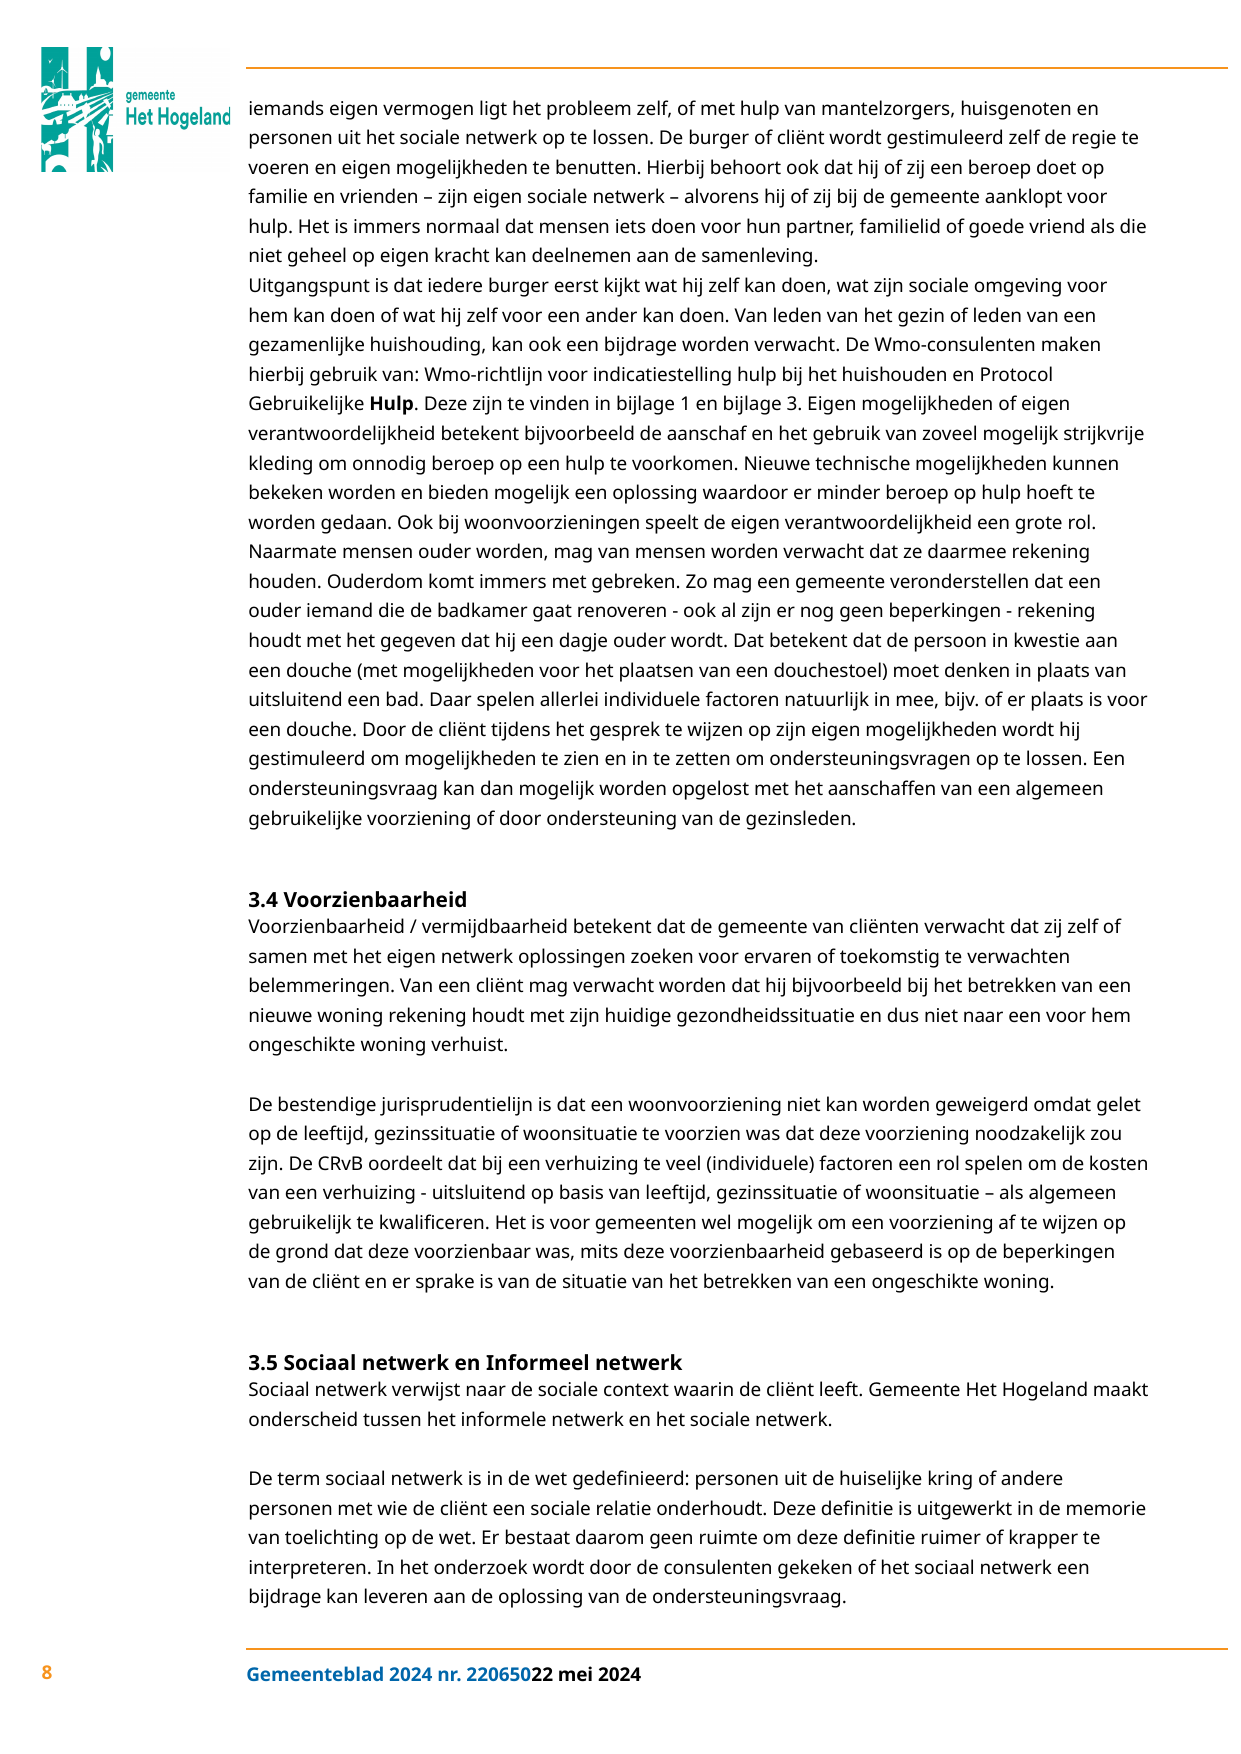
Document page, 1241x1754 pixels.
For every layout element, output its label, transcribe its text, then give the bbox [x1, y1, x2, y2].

text Voorzienbaarheid / vermijdbaarheid betekent dat de gemeente van cliënten verwacht dat zij zelf of samen met het eigen netwerk oplossingen zoeken voor ervaren of toekomstig te verwachten belemmeringen. Van een cliënt mag verwacht worden dat hij bijvoorbeeld bij het betrekken van een nieuwe woning rekening houdt met zijn huidige gezondheidssituatie en dus niet naar een voor hem ongeschikte woning verhuist. [248, 913, 1152, 1057]
text 3.5 Sociaal netwerk en Informeel netwerk [248, 1348, 1152, 1377]
text Sociaal netwerk verwijst naar de sociale context waarin de cliënt leeft. Gemeente Het Hogeland maakt onderscheid tussen het informele netwerk en het sociale netwerk. [248, 1377, 1152, 1432]
picture [41, 47, 231, 172]
text 3.4 Voorzienbaarheid [248, 885, 1152, 913]
text Uitgangspunt is dat iedere burger eerst kijkt wat hij zelf kan doen, wat zijn sociale omgeving voor hem kan doen of wat hij zelf voor een ander kan doen. Van leden van het gezin of leden van een gezamenlijke huishouding, kan ook een bijdrage worden verwacht. De Wmo-consulenten maken hierbij gebruik van: Wmo-richtlijn voor indicatiestelling hulp bij het huishouden en Protocol Gebruikelijke Hulp. Deze zijn te vinden in bijlage 1 en bijlage 3. Eigen mogelijkheden of eigen verantwoordelijkheid betekent bijvoorbeeld de aanschaf en het gebruik van zoveel mogelijk strijkvrije kleding om onnodig beroep op een hulp te voorkomen. Nieuwe technische mogelijkheden kunnen bekeken worden en bieden mogelijk een oplossing waardoor er minder beroep op hulp hoeft te worden gedaan. Ook bij woonvoorzieningen speelt de eigen verantwoordelijkheid een grote rol. Naarmate mensen ouder worden, mag van mensen worden verwacht dat ze daarmee rekening houden. Ouderdom komt immers met gebreken. Zo mag een gemeente veronderstellen dat een ouder iemand die de badkamer gaat renoveren - ook al zijn er nog geen beperkingen - rekening houdt met het gegeven dat hij een dagje ouder wordt. Dat betekent dat de persoon in kwestie aan een douche (met mogelijkheden voor het plaatsen van een douchestoel) moet denken in plaats van uitsluitend een bad. Daar spelen allerlei individuele factoren natuurlijk in mee, bijv. of er plaats is voor een douche. Door de cliënt tijdens het gesprek te wijzen op zijn eigen mogelijkheden wordt hij gestimuleerd om mogelijkheden te zien en in te zetten om ondersteuningsvragen op te lossen. Een ondersteuningsvraag kan dan mogelijk worden opgelost met het aanschaffen van een algemeen gebruikelijke voorziening of door ondersteuning van de gezinsleden. [248, 272, 1152, 831]
text De bestendige jurisprudentielijn is dat een woonvoorziening niet kan worden geweigerd omdat gelet op de leeftijd, gezinssituatie of woonsituatie te voorzien was dat deze voorziening noodzakelijk zou zijn. De CRvB oordeelt dat bij een verhuizing te veel (individuele) factoren een rol spelen om de kosten van een verhuizing - uitsluitend op basis van leeftijd, gezinssituatie of woonsituatie – als algemeen gebruikelijk te kwalificeren. Het is voor gemeenten wel mogelijk om een voorziening af te wijzen op de grond dat deze voorzienbaar was, mits deze voorzienbaarheid gebaseerd is op de beperkingen van de cliënt en er sprake is van de situatie van het betrekken van een ongeschikte woning. [248, 1091, 1152, 1294]
text iemands eigen vermogen ligt het probleem zelf, of met hulp van mantelzorgers, huisgenoten en personen uit het sociale netwerk op te lossen. De burger of cliënt wordt gestimuleerd zelf de regie te voeren en eigen mogelijkheden te benutten. Hierbij behoort ook dat hij of zij een beroep doet op familie en vrienden – zijn eigen sociale netwerk – alvorens hij of zij bij de gemeente aanklopt voor hulp. Het is immers normaal dat mensen iets doen voor hun partner, familielid of goede vriend als die niet geheel op eigen kracht kan deelnemen aan de samenleving. [248, 95, 1152, 268]
text De term sociaal netwerk is in de wet gedefinieerd: personen uit de huiselijke kring of andere personen met wie de cliënt een sociale relatie onderhoudt. Deze definitie is uitgewerkt in de memorie van toelichting op de wet. Er bestaat daarom geen ruimte om deze definitie ruimer of krapper te interpreteren. In het onderzoek wordt door de consulenten gekeken of het sociaal netwerk een bijdrage kan leveren aan de oplossing van de ondersteuningsvraag. [248, 1465, 1152, 1609]
